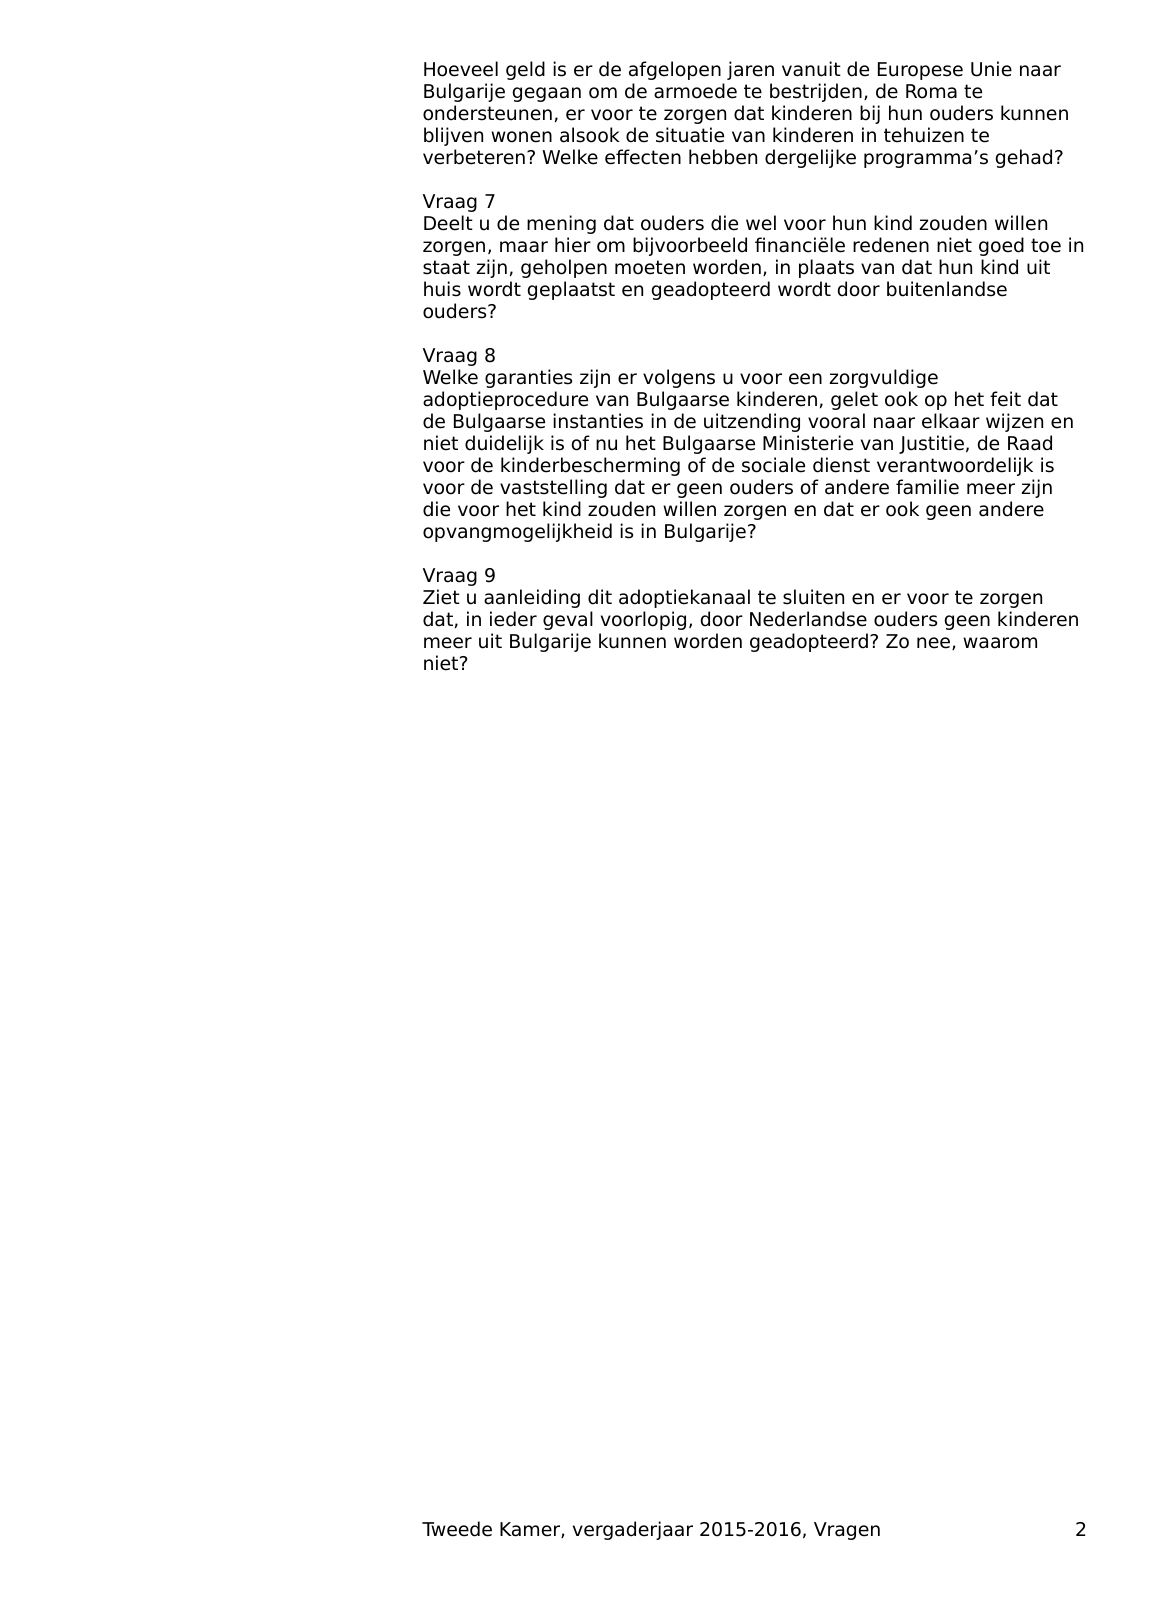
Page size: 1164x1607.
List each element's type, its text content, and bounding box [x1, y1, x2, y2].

text Vraag 9 [422, 565, 1087, 587]
text Vraag 8 [422, 345, 1087, 367]
text Hoeveel geld is er de afgelopen jaren vanuit de Europese Unie naar Bulgarije gegaan om de armoede te bestrijden, de Roma te ondersteunen, er voor te zorgen dat kinderen bij hun ouders kunnen blijven wonen alsook de situatie van kinderen in tehuizen te verbeteren? Welke effecten hebben dergelijke programma’s gehad? [422, 59, 1087, 169]
text Ziet u aanleiding dit adoptiekanaal te sluiten en er voor te zorgen dat, in ieder geval voorlopig, door Nederlandse ouders geen kinderen meer uit Bulgarije kunnen worden geadopteerd? Zo nee, waarom niet? [422, 587, 1087, 675]
text Vraag 7 [422, 191, 1087, 213]
text Welke garanties zijn er volgens u voor een zorgvuldige adoptieprocedure van Bulgaarse kinderen, gelet ook op het feit dat de Bulgaarse instanties in de uitzending vooral naar elkaar wijzen en niet duidelijk is of nu het Bulgaarse Ministerie van Justitie, de Raad voor de kinderbescherming of de sociale dienst verantwoordelijk is voor de vaststelling dat er geen ouders of andere familie meer zijn die voor het kind zouden willen zorgen en dat er ook geen andere opvangmogelijkheid is in Bulgarije? [422, 367, 1087, 543]
text Deelt u de mening dat ouders die wel voor hun kind zouden willen zorgen, maar hier om bijvoorbeeld financiële redenen niet goed toe in staat zijn, geholpen moeten worden, in plaats van dat hun kind uit huis wordt geplaatst en geadopteerd wordt door buitenlandse ouders? [422, 213, 1087, 323]
